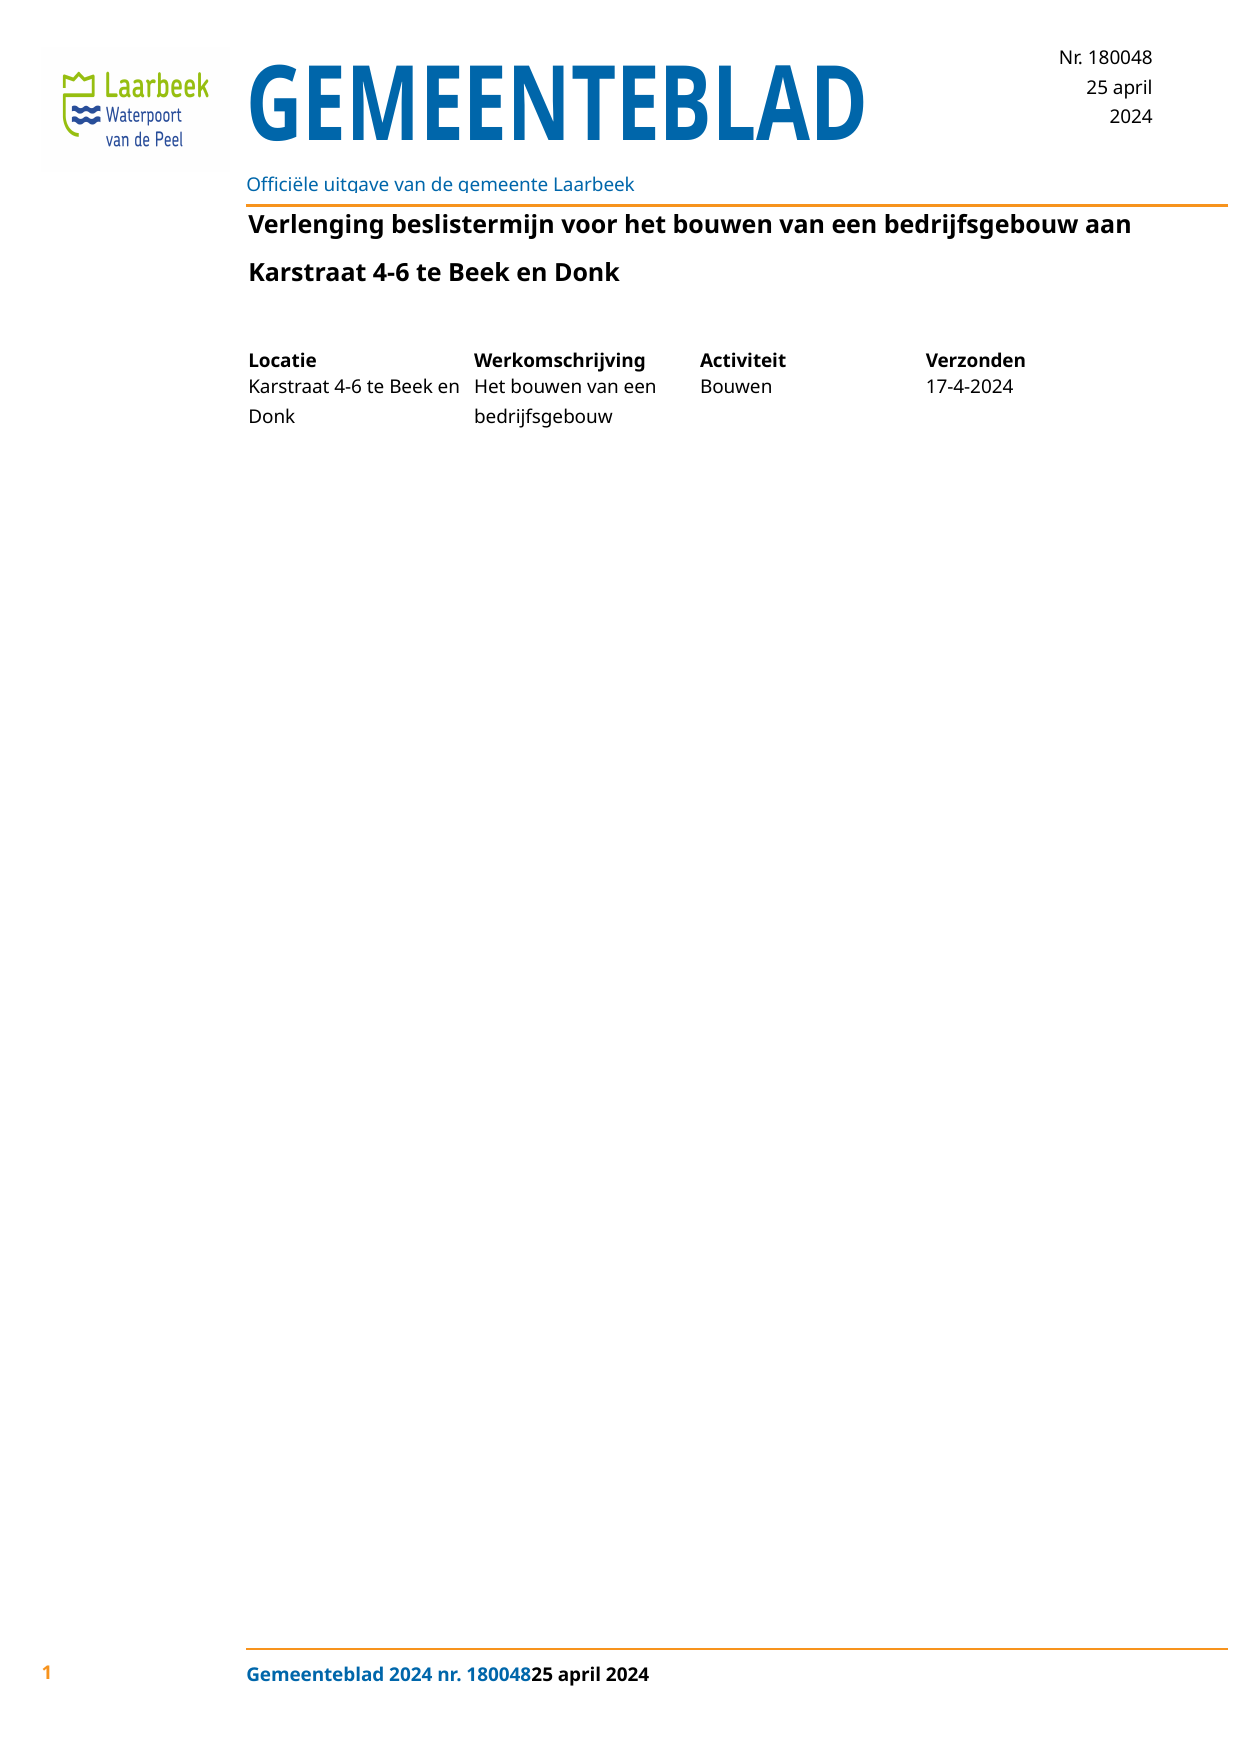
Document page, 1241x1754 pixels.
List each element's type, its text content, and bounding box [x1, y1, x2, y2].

table_cell Karstraat 4-6 te Beek en Donk [248, 373, 474, 429]
picture [41, 47, 231, 172]
table_cell 17-4-2024 [926, 373, 1152, 429]
table_header Locatie [248, 348, 474, 373]
table_header Activiteit [700, 348, 926, 373]
table_header Werkomschrijving [474, 348, 700, 373]
table_cell Het bouwen van een bedrijfsgebouw [474, 373, 700, 429]
text Verlenging beslistermijn voor het bouwen van een bedrijfsgebouw aan Karstraat 4-6 te Beek en Donk [248, 207, 1152, 288]
table_header Verzonden [926, 348, 1152, 373]
table_cell Bouwen [700, 373, 926, 429]
